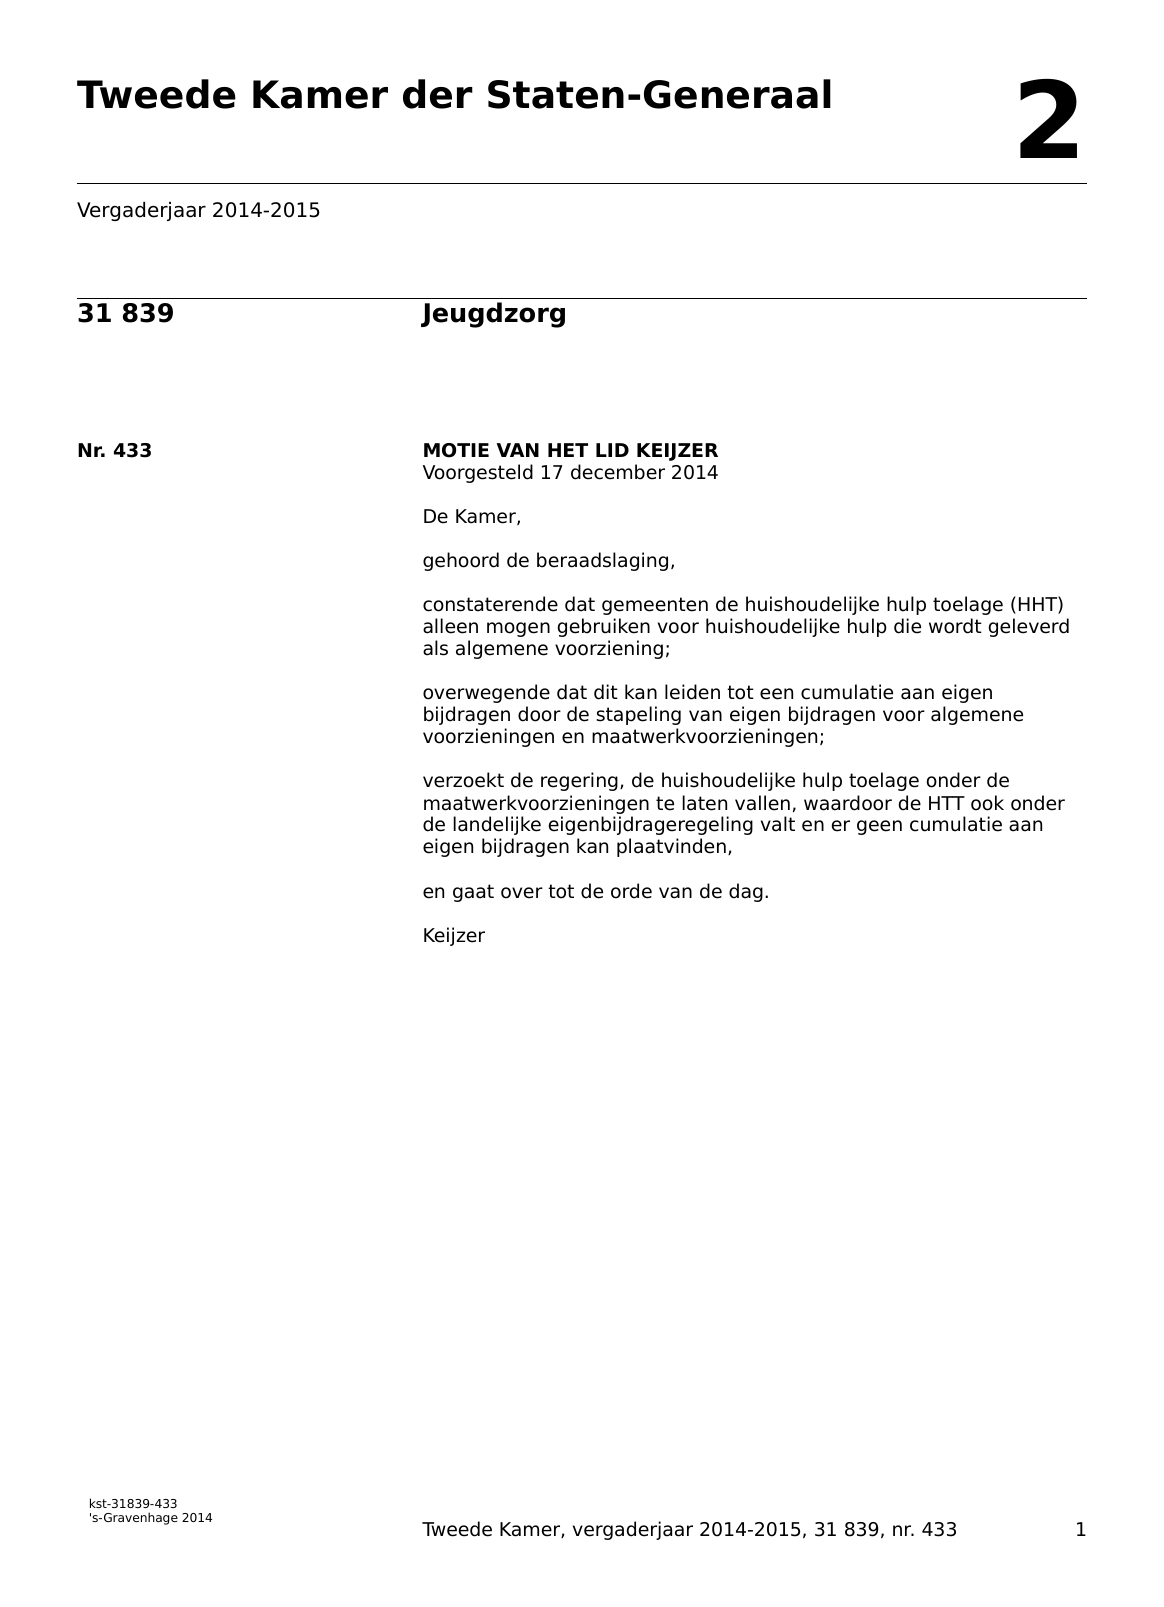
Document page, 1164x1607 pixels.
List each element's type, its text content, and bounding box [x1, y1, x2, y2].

text 's-Gravenhage 2014 [88, 1511, 323, 1525]
text Keijzer [422, 925, 1087, 947]
text verzoekt de regering, de huishoudelijke hulp toelage onder de maatwerkvoorzieningen te laten vallen, waardoor de HTT ook onder de landelijke eigenbijdrageregeling valt en er geen cumulatie aan eigen bijdragen kan plaatvinden, [422, 770, 1087, 858]
table_header Tweede Kamer der Staten-Generaal [77, 59, 886, 183]
text overwegende dat dit kan leiden tot een cumulatie aan eigen bijdragen door de stapeling van eigen bijdragen voor algemene voorzieningen en maatwerkvoorzieningen; [422, 682, 1087, 748]
text De Kamer, [422, 506, 1087, 528]
subtitle Nr. 433 MOTIE VAN HET LID KEIJZER [77, 440, 1087, 462]
text gehoord de beraadslaging, [422, 550, 1087, 572]
text Voorgesteld 17 december 2014 [422, 462, 1087, 484]
text en gaat over tot de orde van de dag. [422, 881, 1087, 902]
text constaterende dat gemeenten de huishoudelijke hulp toelage (HHT) alleen mogen gebruiken voor huishoudelijke hulp die wordt geleverd als algemene voorziening; [422, 594, 1087, 660]
table_header 2 [886, 59, 1087, 183]
subtitle 31 839 Jeugdzorg [77, 299, 1087, 329]
table_cell Vergaderjaar 2014-2015 [77, 184, 1087, 298]
text kst-31839-433 [88, 1497, 323, 1511]
